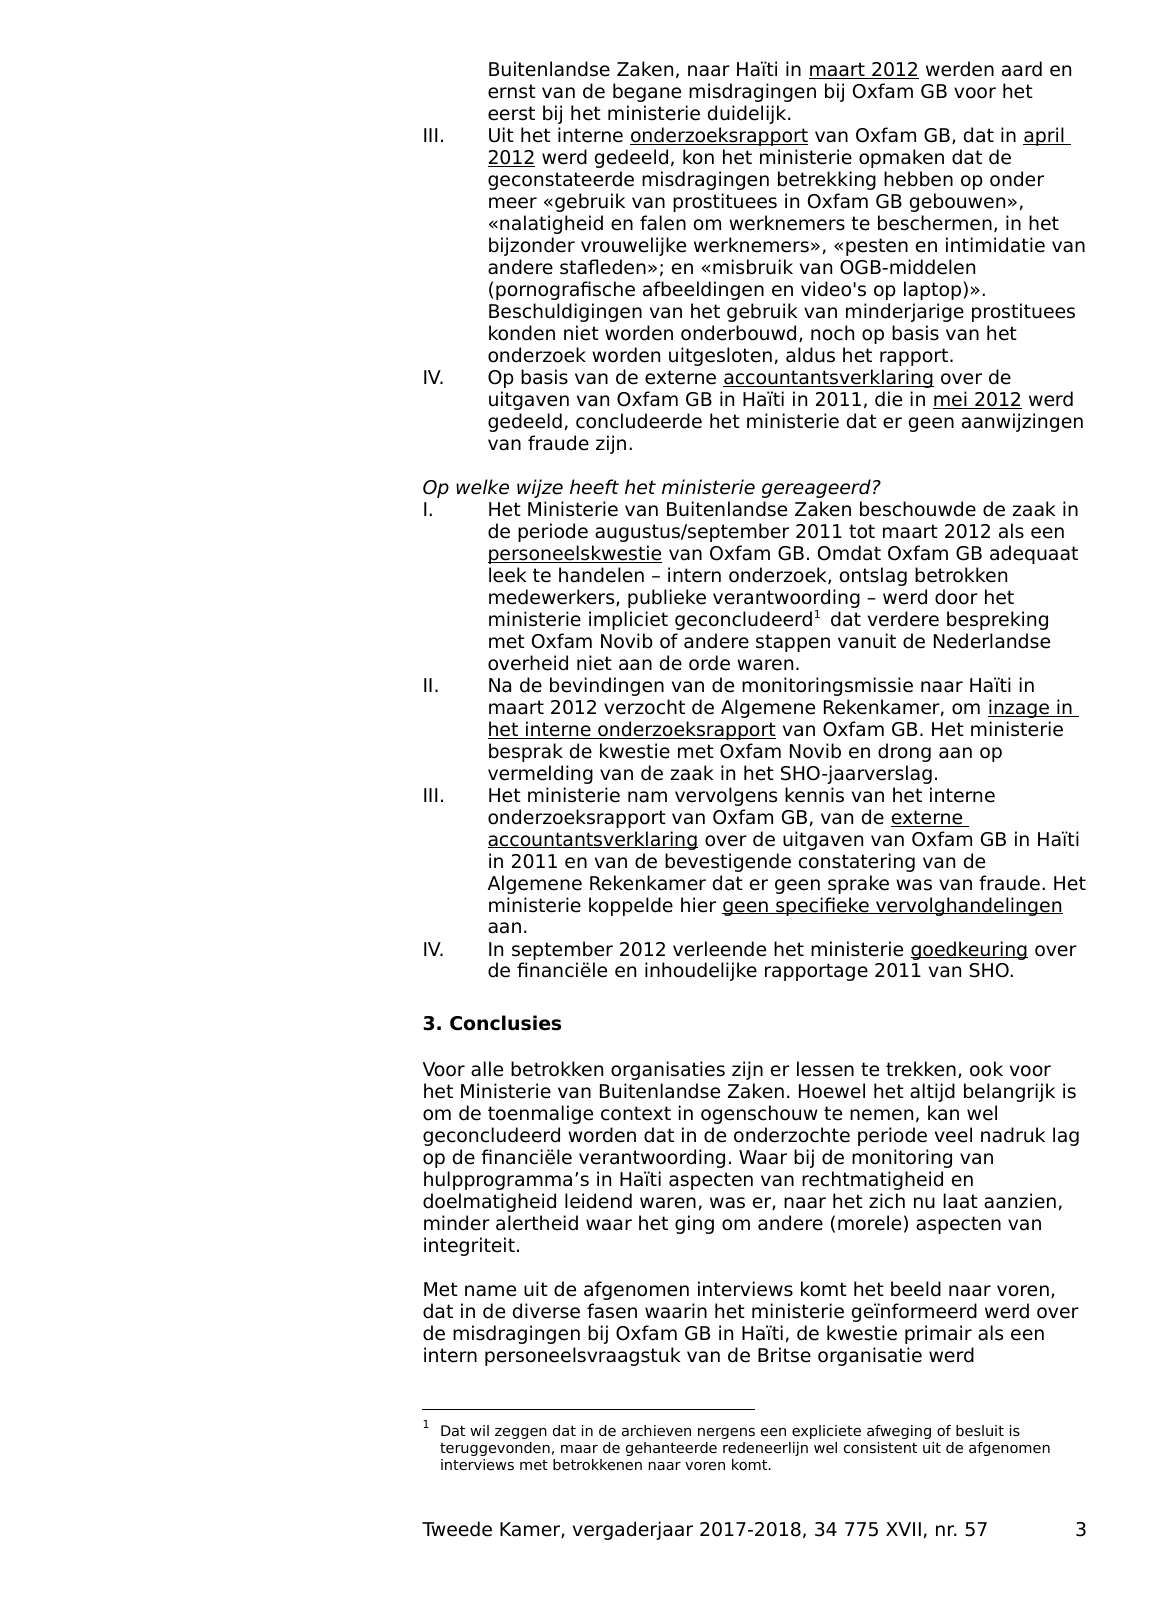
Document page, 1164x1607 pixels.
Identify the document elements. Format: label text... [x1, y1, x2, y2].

text Voor alle betrokken organisaties zijn er lessen te trekken, ook voor het Ministerie van Buitenlandse Zaken. Hoewel het altijd belangrijk is om de toenmalige context in ogenschouw te nemen, kan wel geconcludeerd worden dat in de onderzochte periode veel nadruk lag op de financiële verantwoording. Waar bij de monitoring van hulpprogramma’s in Haïti aspecten van rechtmatigheid en doelmatigheid leidend waren, was er, naar het zich nu laat aanzien, minder alertheid waar het ging om andere (morele) aspecten van integriteit. [422, 1059, 1087, 1257]
text III. Het ministerie nam vervolgens kennis van het interne onderzoeksrapport van Oxfam GB, van de externe accountantsverklaring over de uitgaven van Oxfam GB in Haïti in 2011 en van de bevestigende constatering van de Algemene Rekenkamer dat er geen sprake was van fraude. Het ministerie koppelde hier geen specifieke vervolghandelingen aan. [422, 784, 1087, 938]
text Met name uit de afgenomen interviews komt het beeld naar voren, dat in de diverse fasen waarin het ministerie geïnformeerd werd over de misdragingen bij Oxfam GB in Haïti, de kwestie primair als een intern personeelsvraagstuk van de Britse organisatie werd [422, 1279, 1087, 1367]
text III. Uit het interne onderzoeksrapport van Oxfam GB, dat in april 2012 werd gedeeld, kon het ministerie opmaken dat de geconstateerde misdragingen betrekking hebben op onder meer «gebruik van prostituees in Oxfam GB gebouwen», «nalatigheid en falen om werknemers te beschermen, in het bijzonder vrouwelijke werknemers», «pesten en intimidatie van andere stafleden»; en «misbruik van OGB-middelen (pornografische afbeeldingen en video's op laptop)». Beschuldigingen van het gebruik van minderjarige prostituees konden niet worden onderbouwd, noch op basis van het onderzoek worden uitgesloten, aldus het rapport. [422, 125, 1087, 367]
text Dat wil zeggen dat in de archieven nergens een expliciete afweging of besluit is teruggevonden, maar de gehanteerde redeneerlijn wel consistent uit de afgenomen interviews met betrokkenen naar voren komt. [422, 1418, 1087, 1474]
text Buitenlandse Zaken, naar Haïti in maart 2012 werden aard en ernst van de begane misdragingen bij Oxfam GB voor het eerst bij het ministerie duidelijk. [422, 59, 1087, 125]
text IV. In september 2012 verleende het ministerie goedkeuring over de financiële en inhoudelijke rapportage 2011 van SHO. [422, 938, 1087, 982]
subtitle Op welke wijze heeft het ministerie gereageerd? [422, 477, 1087, 499]
text II. Na de bevindingen van de monitoringsmissie naar Haïti in maart 2012 verzocht de Algemene Rekenkamer, om inzage in het interne onderzoeksrapport van Oxfam GB. Het ministerie besprak de kwestie met Oxfam Novib en drong aan op vermelding van de zaak in het SHO-jaarverslag. [422, 675, 1087, 784]
subtitle 3. Conclusies [422, 1012, 1087, 1034]
text I. Het Ministerie van Buitenlandse Zaken beschouwde de zaak in de periode augustus/september 2011 tot maart 2012 als een personeelskwestie van Oxfam GB. Omdat Oxfam GB adequaat leek te handelen – intern onderzoek, ontslag betrokken medewerkers, publieke verantwoording – werd door het ministerie impliciet geconcludeerd dat verdere bespreking met Oxfam Novib of andere stappen vanuit de Nederlandse overheid niet aan de orde waren. [422, 499, 1087, 675]
text IV. Op basis van de externe accountantsverklaring over de uitgaven van Oxfam GB in Haïti in 2011, die in mei 2012 werd gedeeld, concludeerde het ministerie dat er geen aanwijzingen van fraude zijn. [422, 367, 1087, 455]
